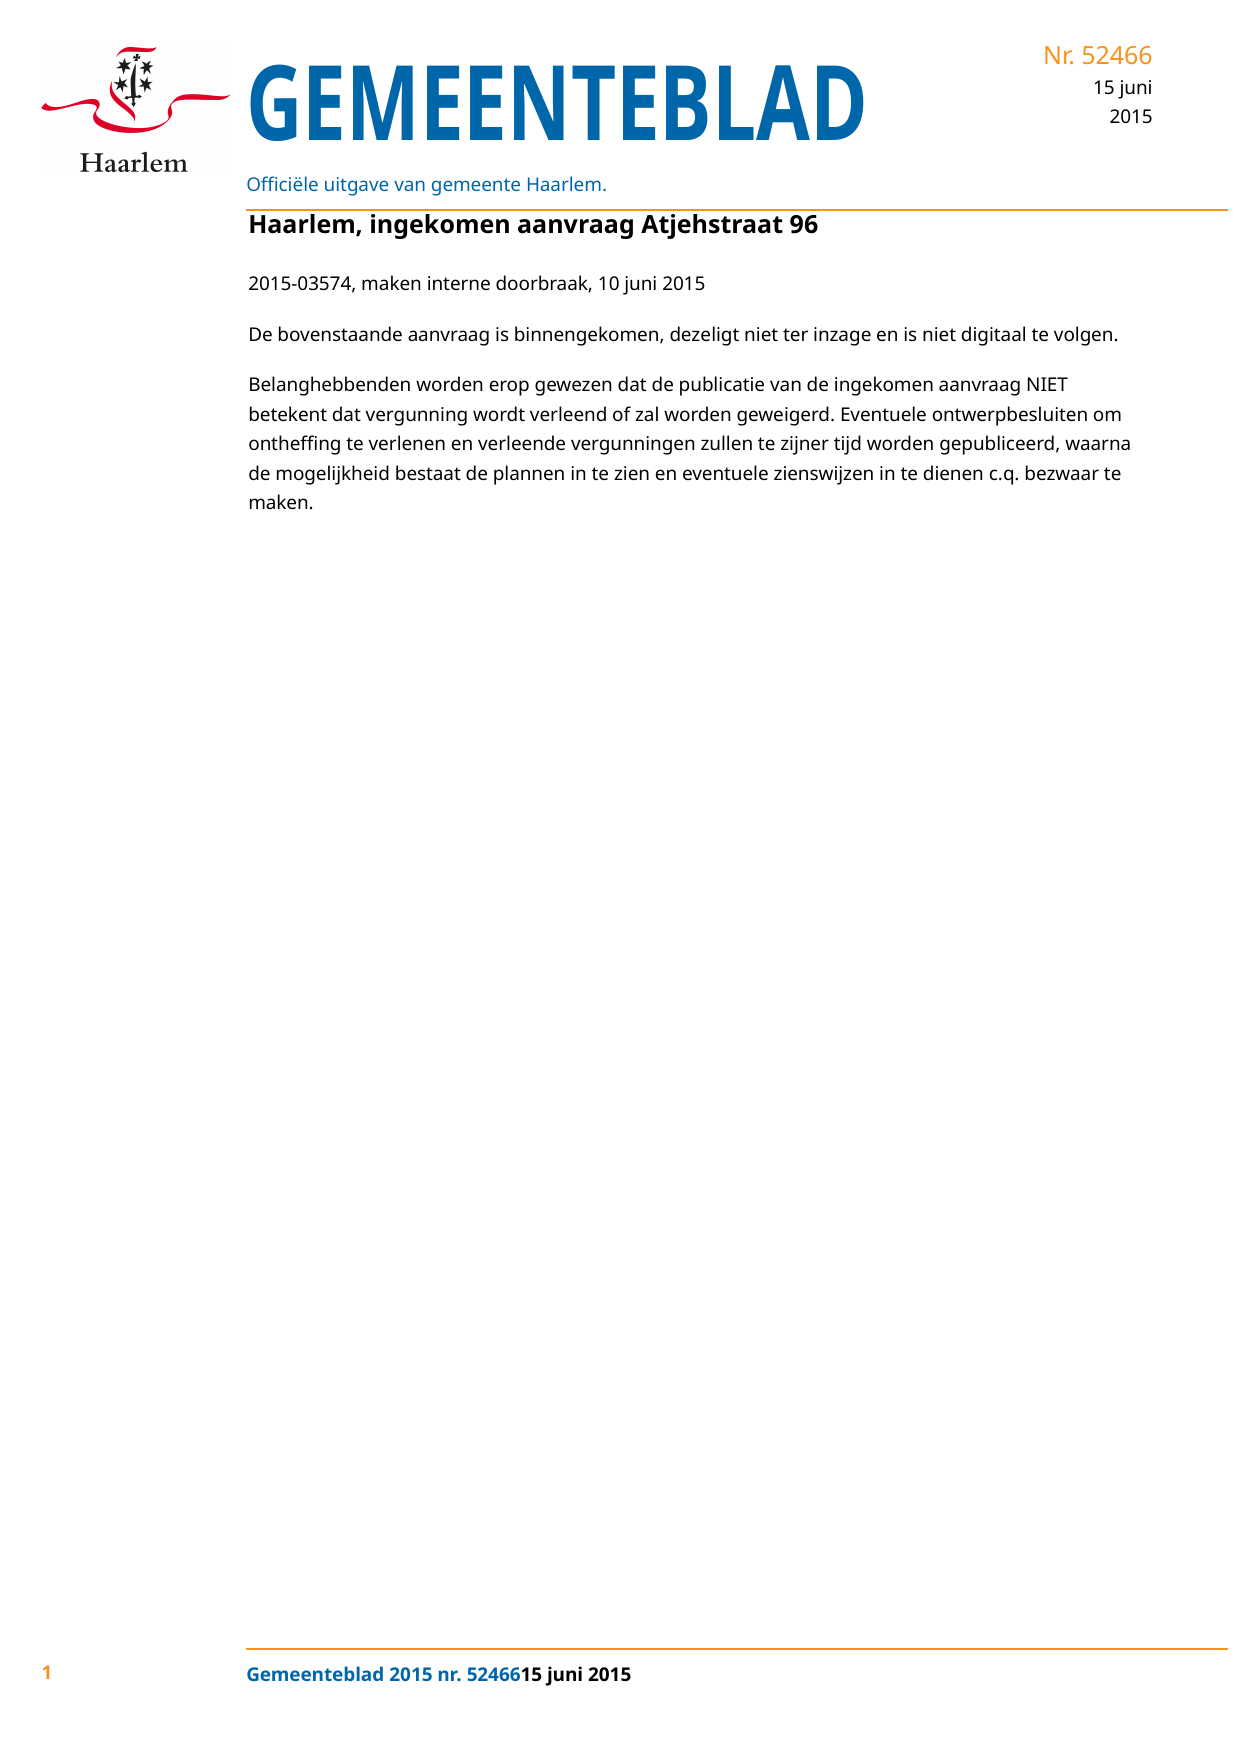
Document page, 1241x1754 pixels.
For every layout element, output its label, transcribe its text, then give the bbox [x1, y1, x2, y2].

text 2015-03574, maken interne doorbraak, 10 juni 2015 [248, 270, 1152, 296]
text De bovenstaande aanvraag is binnengekomen, dezeligt niet ter inzage en is niet digitaal te volgen. [248, 321, 1152, 346]
text Haarlem, ingekomen aanvraag Atjehstraat 96 [248, 211, 1152, 241]
text Belanghebbenden worden erop gewezen dat de publicatie van de ingekomen aanvraag NIET betekent dat vergunning wordt verleend of zal worden geweigerd. Eventuele ontwerpbesluiten om ontheffing te verlenen en verleende vergunningen zullen te zijner tijd worden gepubliceerd, waarna de mogelijkheid bestaat de plannen in te zien en eventuele zienswijzen in te dienen c.q. bezwaar te maken. [248, 371, 1152, 515]
picture [41, 47, 231, 172]
